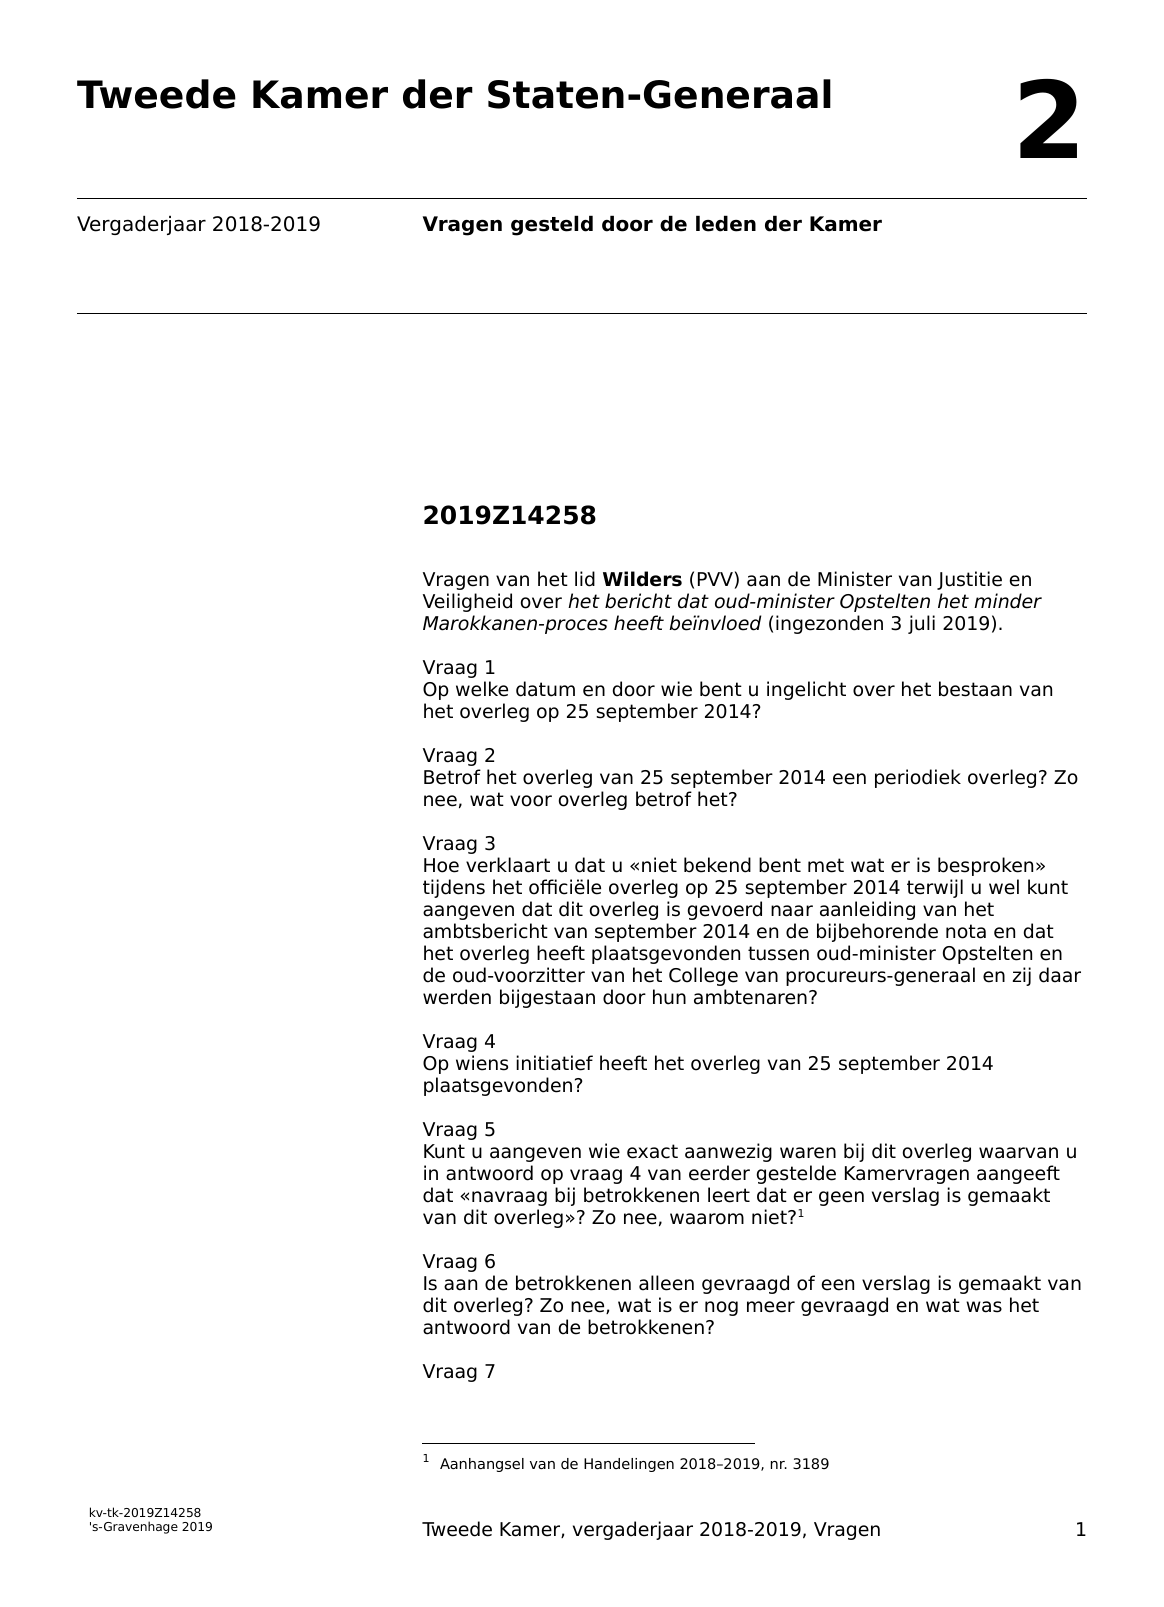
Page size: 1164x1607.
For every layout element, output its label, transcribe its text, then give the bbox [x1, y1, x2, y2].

text Aanhangsel van de Handelingen 2018–2019, nr. 3189 [422, 1452, 1087, 1474]
text Vraag 7 [422, 1361, 1087, 1383]
text 2019Z14258 [422, 501, 1087, 531]
table_cell Vragen gesteld door de leden der Kamer [422, 199, 1087, 313]
text Op welke datum en door wie bent u ingelicht over het bestaan van het overleg op 25 september 2014? [422, 679, 1087, 723]
text 's-Gravenhage 2019 [88, 1520, 323, 1534]
text Vraag 1 [422, 657, 1087, 679]
table_header Tweede Kamer der Staten-Generaal [77, 59, 886, 198]
text Is aan de betrokkenen alleen gevraagd of een verslag is gemaakt van dit overleg? Zo nee, wat is er nog meer gevraagd en wat was het antwoord van de betrokkenen? [422, 1273, 1087, 1339]
table_header 2 [886, 59, 1087, 198]
text Kunt u aangeven wie exact aanwezig waren bij dit overleg waarvan u in antwoord op vraag 4 van eerder gestelde Kamervragen aangeeft dat «navraag bij betrokkenen leert dat er geen verslag is gemaakt van dit overleg»? Zo nee, waarom niet? [422, 1141, 1087, 1229]
text Vraag 3 [422, 833, 1087, 855]
text Betrof het overleg van 25 september 2014 een periodiek overleg? Zo nee, wat voor overleg betrof het? [422, 767, 1087, 811]
text Hoe verklaart u dat u «niet bekend bent met wat er is besproken» tijdens het officiële overleg op 25 september 2014 terwijl u wel kunt aangeven dat dit overleg is gevoerd naar aanleiding van het ambtsbericht van september 2014 en de bijbehorende nota en dat het overleg heeft plaatsgevonden tussen oud-minister Opstelten en de oud-voorzitter van het College van procureurs-generaal en zij daar werden bijgestaan door hun ambtenaren? [422, 855, 1087, 1009]
text Vraag 6 [422, 1251, 1087, 1273]
text Vraag 2 [422, 745, 1087, 767]
text kv-tk-2019Z14258 [88, 1506, 323, 1520]
table_cell Vergaderjaar 2018-2019 [77, 199, 422, 313]
text Vraag 5 [422, 1119, 1087, 1141]
text Vraag 4 [422, 1031, 1087, 1053]
text Op wiens initiatief heeft het overleg van 25 september 2014 plaatsgevonden? [422, 1053, 1087, 1097]
text Vragen van het lid Wilders (PVV) aan de Minister van Justitie en Veiligheid over het bericht dat oud-minister Opstelten het minder Marokkanen-proces heeft beïnvloed (ingezonden 3 juli 2019). [422, 569, 1087, 635]
